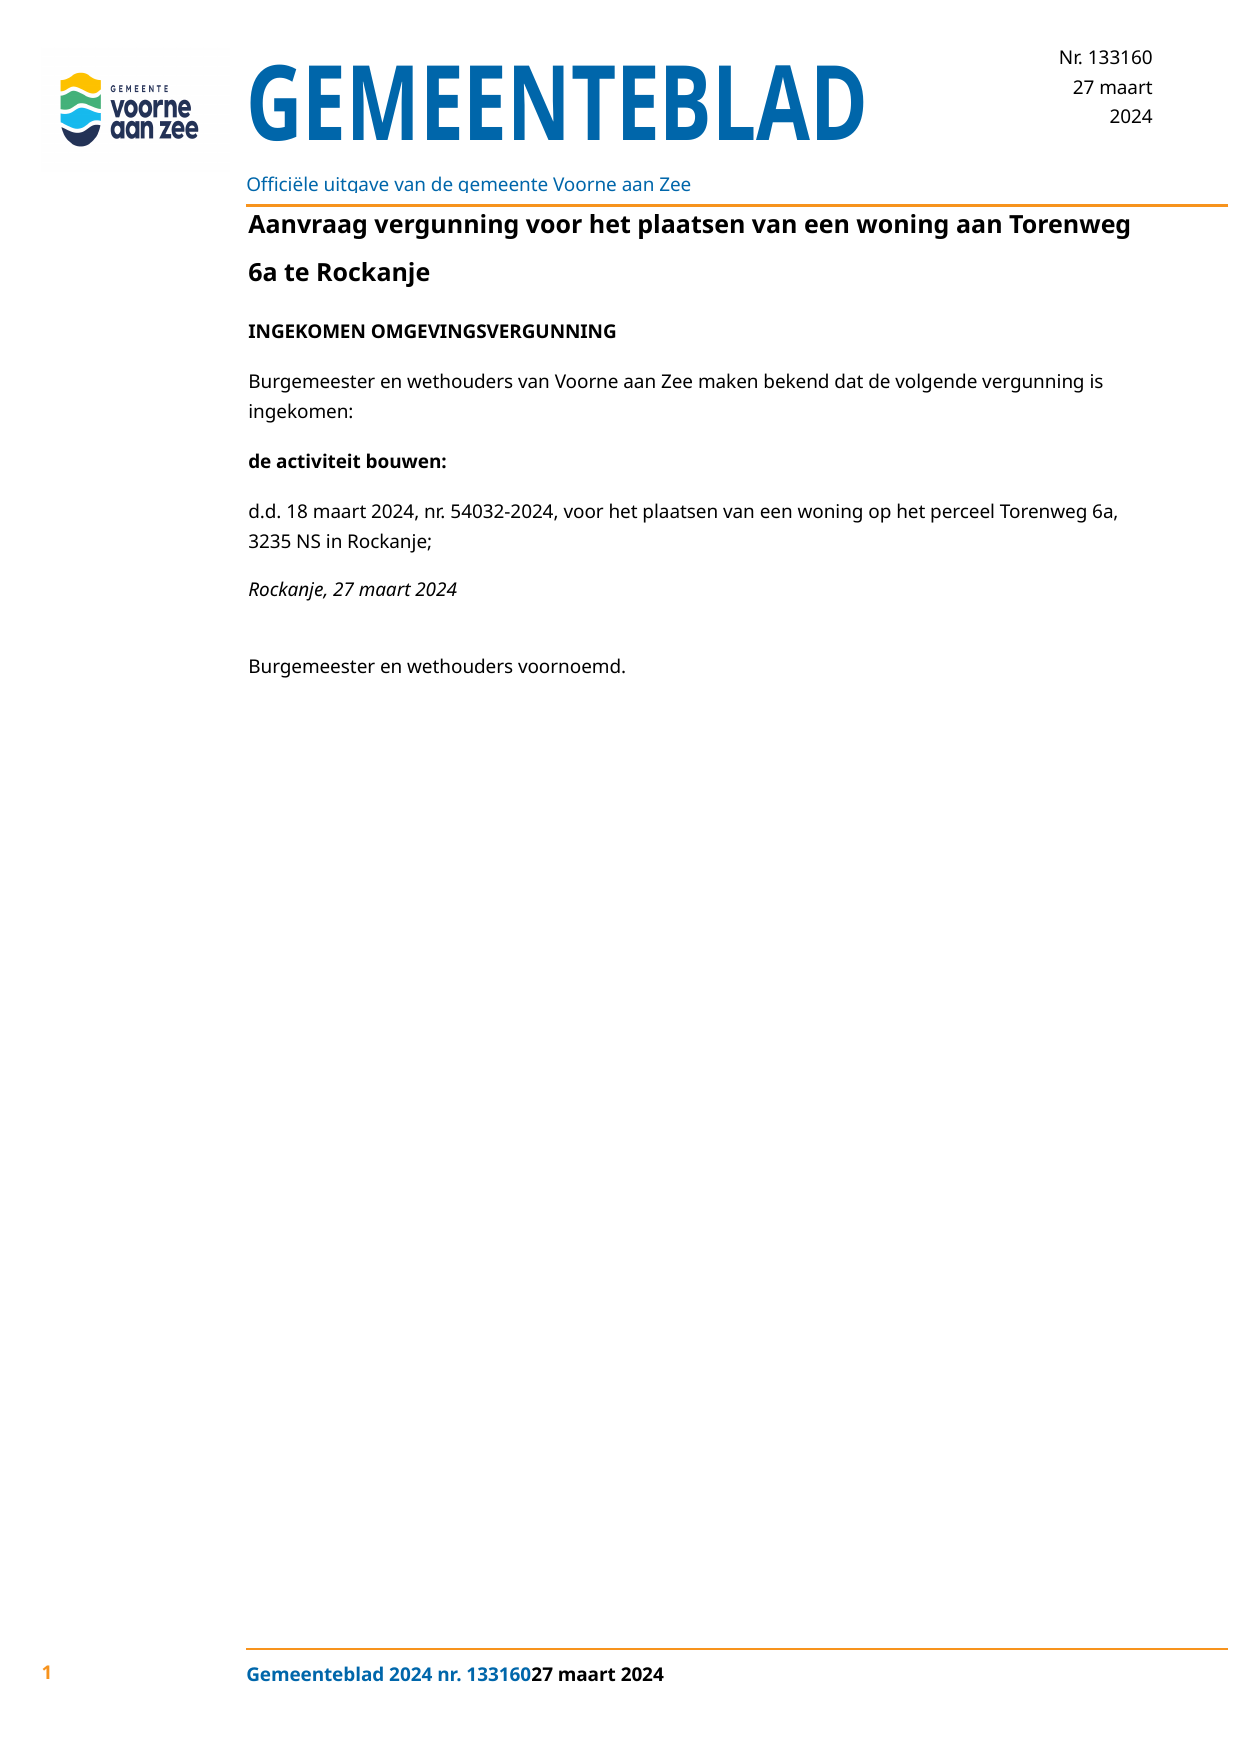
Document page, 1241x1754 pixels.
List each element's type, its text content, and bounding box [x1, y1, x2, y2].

text Burgemeester en wethouders voornoemd. [248, 653, 1152, 679]
text Rockanje, 27 maart 2024 [248, 576, 1152, 602]
text de activiteit bouwen: [248, 448, 1152, 474]
picture [41, 47, 231, 172]
text d.d. 18 maart 2024, nr. 54032-2024, voor het plaatsen van een woning op het perceel Torenweg 6a, 3235 NS in Rockanje; [248, 499, 1152, 554]
text Aanvraag vergunning voor het plaatsen van een woning aan Torenweg 6a te Rockanje [248, 207, 1152, 288]
text INGEKOMEN OMGEVINGSVERGUNNING [248, 318, 1152, 344]
text Burgemeester en wethouders van Voorne aan Zee maken bekend dat de volgende vergunning is ingekomen: [248, 368, 1152, 424]
